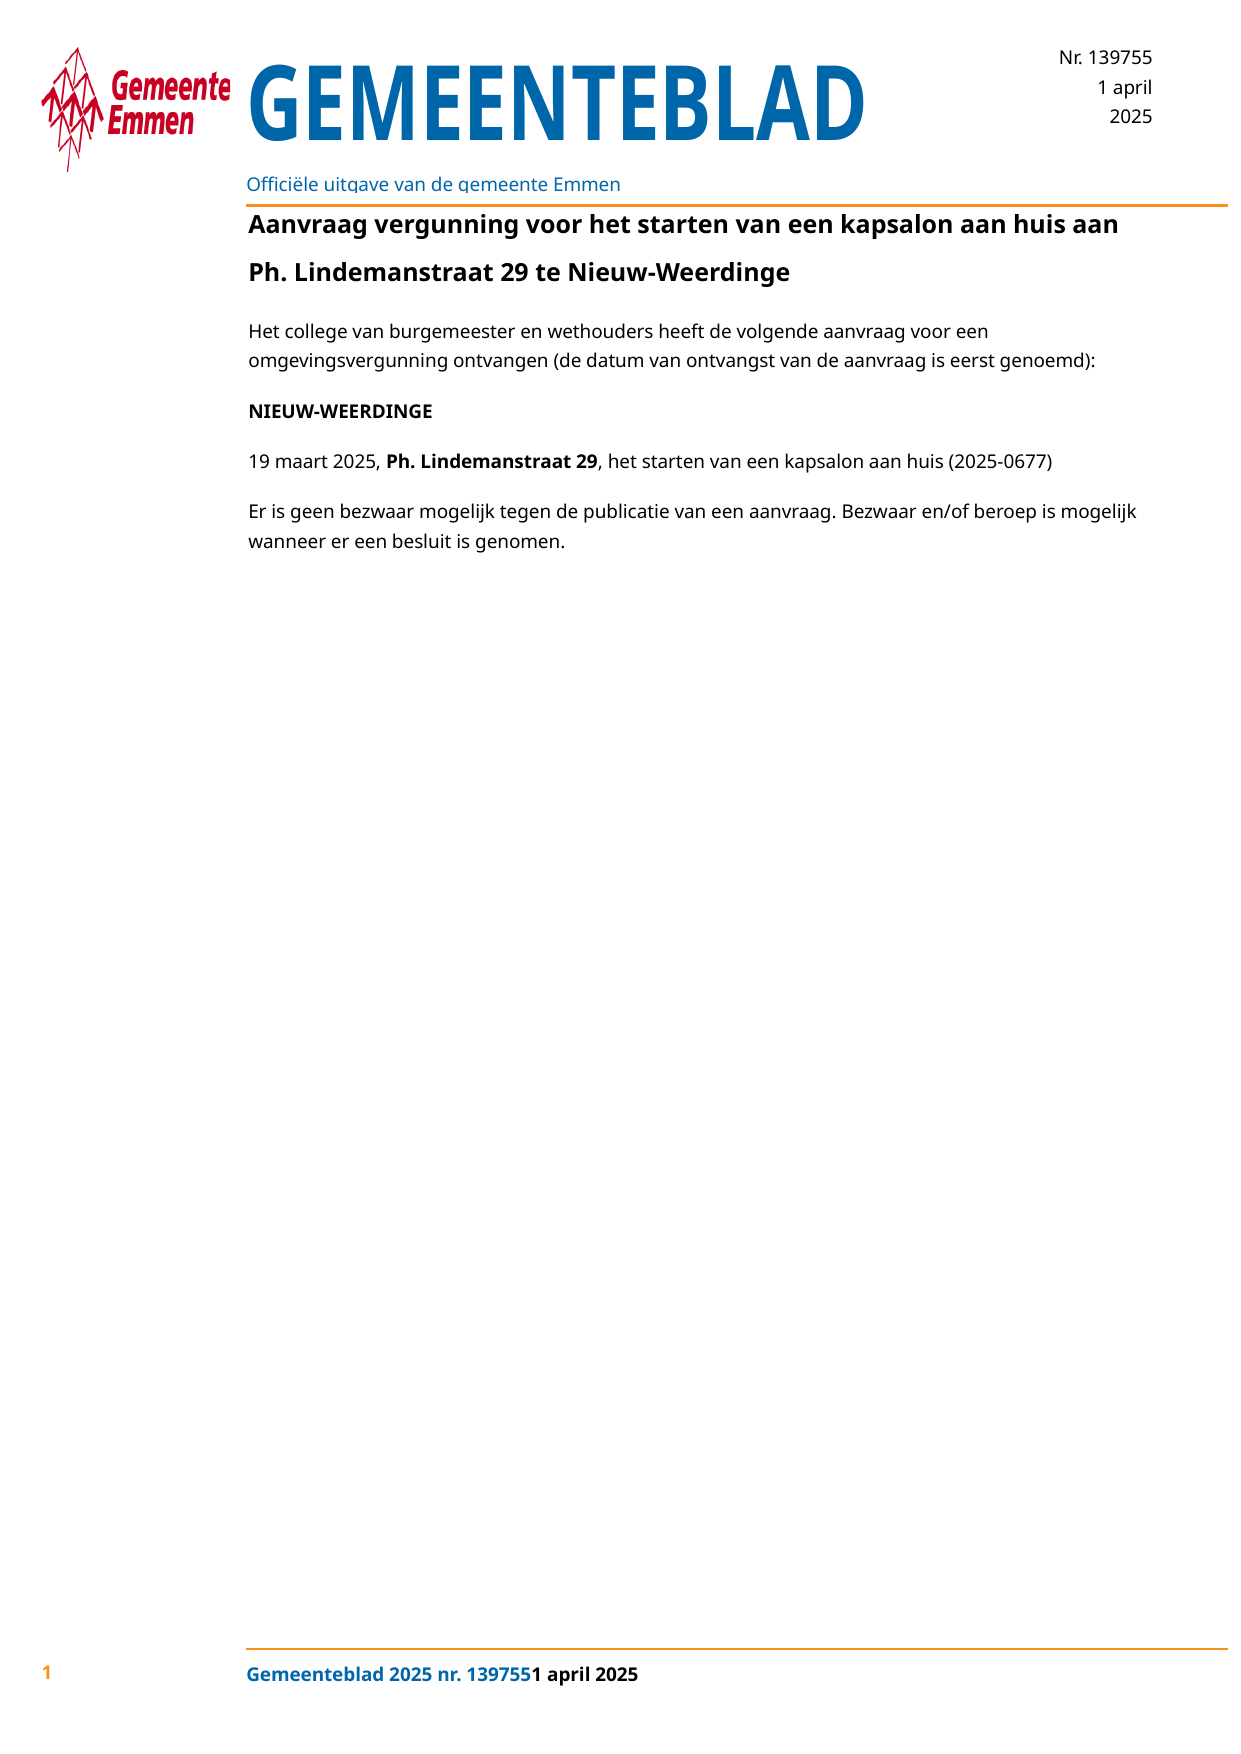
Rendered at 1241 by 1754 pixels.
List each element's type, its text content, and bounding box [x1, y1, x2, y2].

text Er is geen bezwaar mogelijk tegen de publicatie van een aanvraag. Bezwaar en/of beroep is mogelijk wanneer er een besluit is genomen. [248, 499, 1152, 554]
text 19 maart 2025, Ph. Lindemanstraat 29, het starten van een kapsalon aan huis (2025-0677) [248, 448, 1152, 474]
picture [41, 47, 231, 172]
text Het college van burgemeester en wethouders heeft de volgende aanvraag voor een omgevingsvergunning ontvangen (de datum van ontvangst van de aanvraag is eerst genoemd): [248, 318, 1152, 373]
text Aanvraag vergunning voor het starten van een kapsalon aan huis aan Ph. Lindemanstraat 29 te Nieuw-Weerdinge [248, 207, 1152, 288]
text NIEUW-WEERDINGE [248, 398, 1152, 424]
